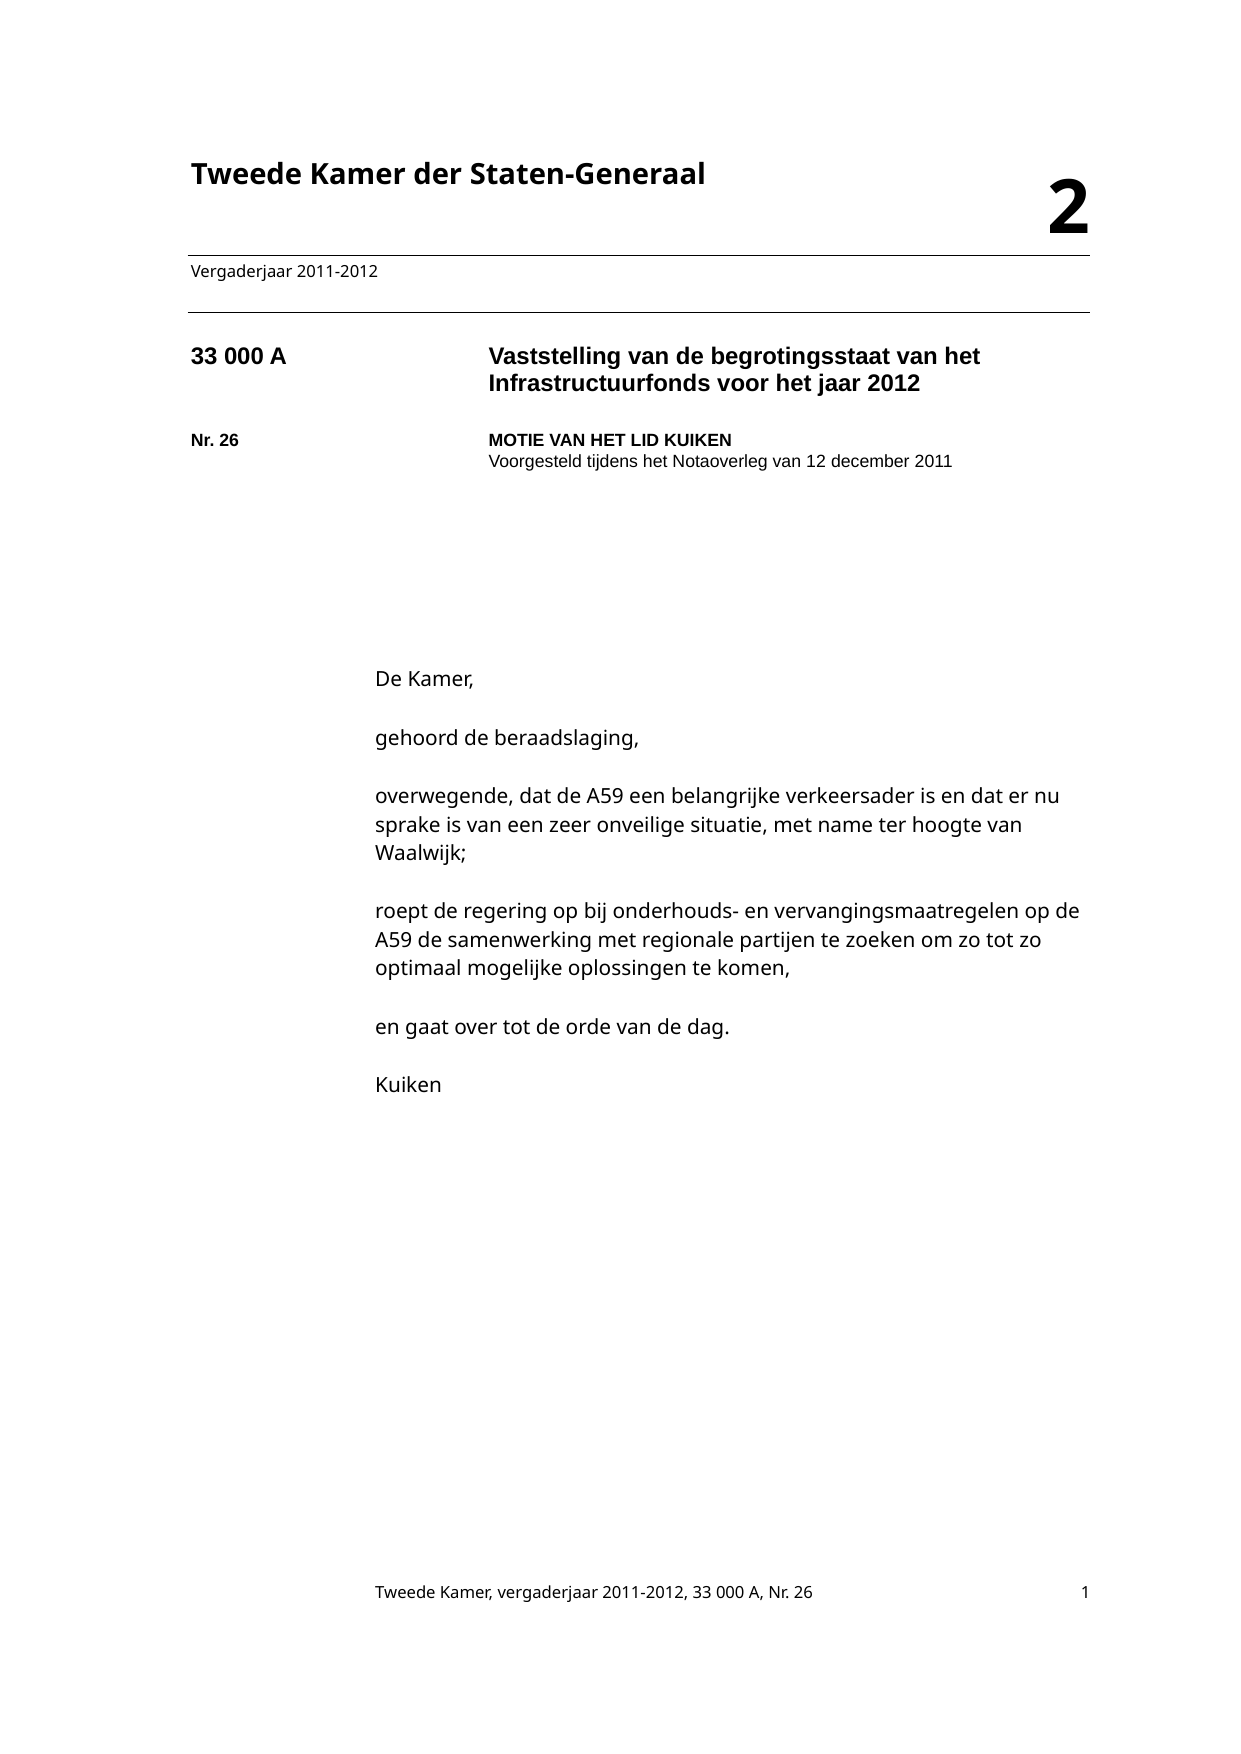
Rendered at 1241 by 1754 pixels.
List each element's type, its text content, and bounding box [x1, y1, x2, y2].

table_cell Vaststelling van de begrotingsstaat van het Infrastructuurfonds voor het jaar 2012 [485, 339, 1090, 427]
text overwegende, dat de A59 een belangrijke verkeersader is en dat er nu sprake is van een zeer onveilige situatie, met name ter hoogte van Waalwijk; [375, 781, 1090, 867]
table_cell [188, 313, 485, 339]
text De Kamer, [375, 664, 1090, 693]
table_header Tweede Kamer der Staten-Generaal [188, 150, 909, 255]
text Kuiken [375, 1070, 1090, 1099]
table_cell MOTIE VAN HET LID KUIKEN Voorgesteld tijdens het Notaoverleg van 12 december 2011 [485, 427, 1090, 546]
table_cell [485, 313, 1090, 339]
table_cell Nr. 26 [188, 427, 485, 546]
table_cell [485, 256, 1090, 312]
table_cell 33 000 A [188, 339, 485, 427]
text gehoord de beraadslaging, [375, 723, 1090, 751]
table_cell Vergaderjaar 2011-2012 [188, 256, 485, 312]
text en gaat over tot de orde van de dag. [375, 1012, 1090, 1040]
table_header 2 [910, 150, 1090, 255]
text roept de regering op bij onderhouds- en vervangingsmaatregelen op de A59 de samenwerking met regionale partijen te zoeken om zo tot zo optimaal mogelijke oplossingen te komen, [375, 897, 1090, 982]
